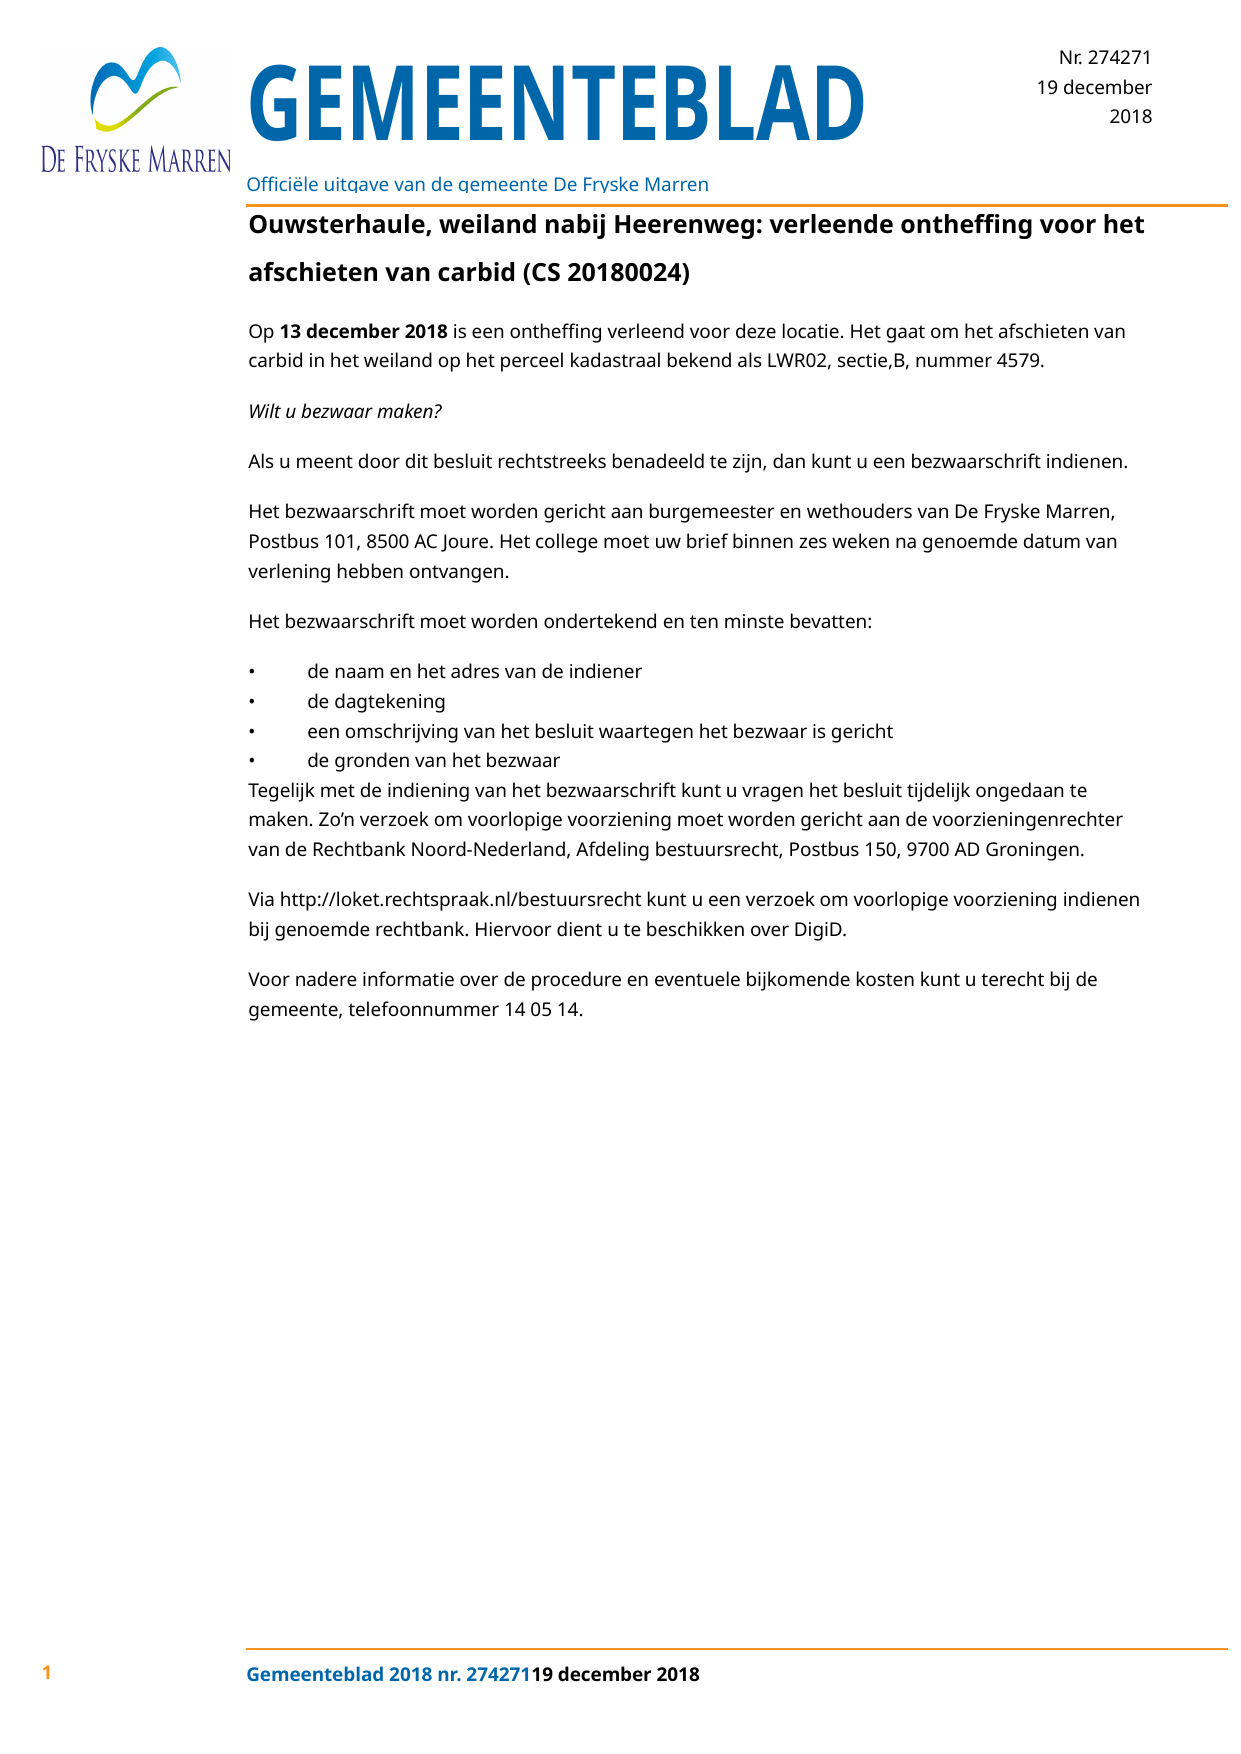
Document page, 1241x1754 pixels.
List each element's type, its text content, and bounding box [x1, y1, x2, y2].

text Het bezwaarschrift moet worden ondertekend en ten minste bevatten: [248, 608, 1152, 634]
text Op 13 december 2018 is een ontheffing verleend voor deze locatie. Het gaat om het afschieten van carbid in het weiland op het perceel kadastraal bekend als LWR02, sectie,B, nummer 4579. [248, 318, 1152, 373]
text Voor nadere informatie over de procedure en eventuele bijkomende kosten kunt u terecht bij de gemeente, telefoonnummer 14 05 14. [248, 967, 1152, 1022]
text Via http://loket.rechtspraak.nl/bestuursrecht kunt u een verzoek om voorlopige voorziening indienen bij genoemde rechtbank. Hiervoor dient u te beschikken over DigiD. [248, 887, 1152, 942]
list de naam en het adres van de indiener [248, 659, 1152, 684]
picture [41, 47, 231, 172]
list de dagtekening [248, 688, 1152, 714]
text Wilt u bezwaar maken? [248, 398, 1152, 424]
text Het bezwaarschrift moet worden gericht aan burgemeester en wethouders van De Fryske Marren, Postbus 101, 8500 AC Joure. Het college moet uw brief binnen zes weken na genoemde datum van verlening hebben ontvangen. [248, 499, 1152, 584]
text Als u meent door dit besluit rechtstreeks benadeeld te zijn, dan kunt u een bezwaarschrift indienen. [248, 448, 1152, 474]
text Tegelijk met de indiening van het bezwaarschrift kunt u vragen het besluit tijdelijk ongedaan te maken. Zo’n verzoek om voorlopige voorziening moet worden gericht aan de voorzieningenrechter van de Rechtbank Noord-Nederland, Afdeling bestuursrecht, Postbus 150, 9700 AD Groningen. [248, 777, 1152, 862]
list de gronden van het bezwaar [248, 747, 1152, 773]
list een omschrijving van het besluit waartegen het bezwaar is gericht [248, 718, 1152, 744]
text Ouwsterhaule, weiland nabij Heerenweg: verleende ontheffing voor het afschieten van carbid (CS 20180024) [248, 207, 1152, 288]
